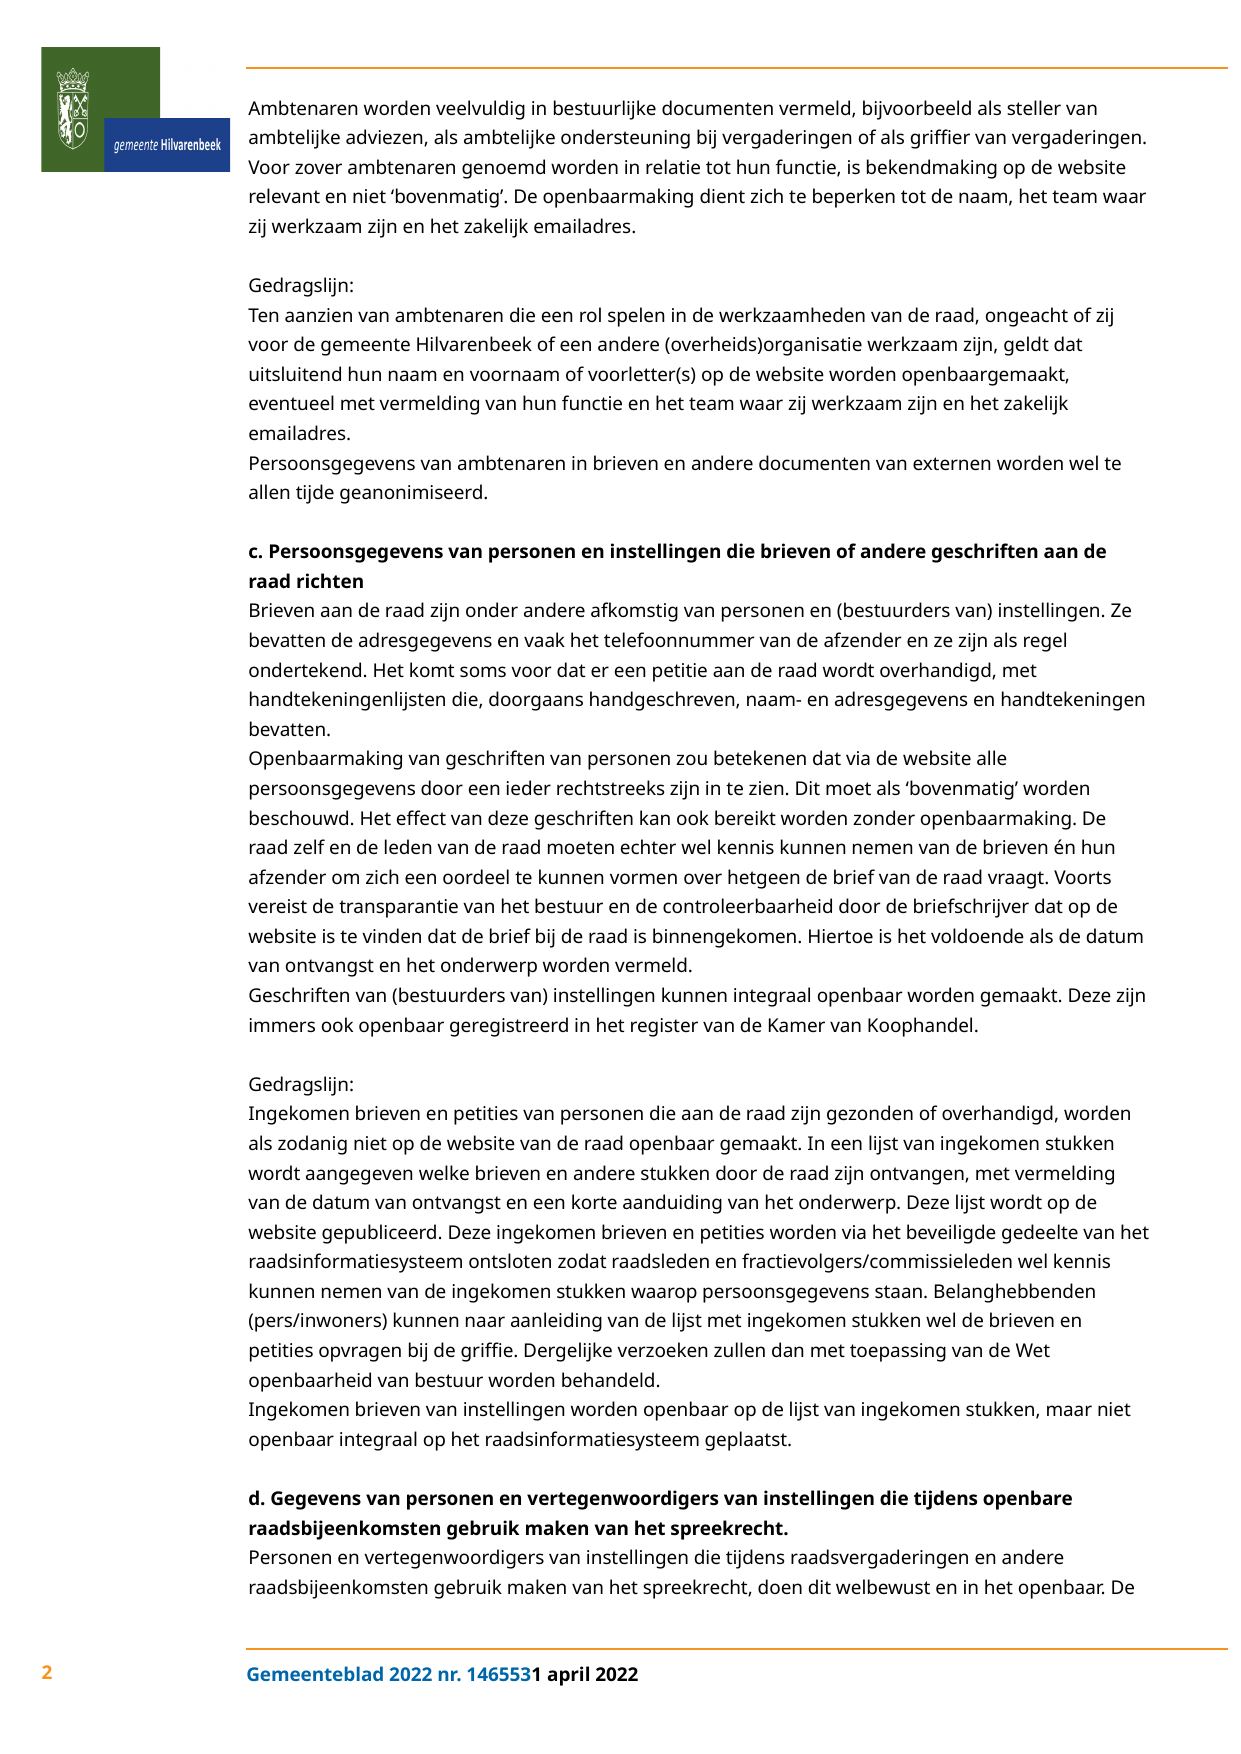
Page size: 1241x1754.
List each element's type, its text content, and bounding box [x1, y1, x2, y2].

text Brieven aan de raad zijn onder andere afkomstig van personen en (bestuurders van) instellingen. Ze bevatten de adresgegevens en vaak het telefoonnummer van de afzender en ze zijn als regel ondertekend. Het komt soms voor dat er een petitie aan de raad wordt overhandigd, met handtekeningenlijsten die, doorgaans handgeschreven, naam- en adresgegevens en handtekeningen bevatten. [248, 598, 1152, 742]
text c. Persoonsgegevens van personen en instellingen die brieven of andere geschriften aan de raad richten [248, 538, 1152, 594]
text d. Gegevens van personen en vertegenwoordigers van instellingen die tijdens openbare raadsbijeenkomsten gebruik maken van het spreekrecht. [248, 1485, 1152, 1541]
text Ambtenaren worden veelvuldig in bestuurlijke documenten vermeld, bijvoorbeeld als steller van ambtelijke adviezen, als ambtelijke ondersteuning bij vergaderingen of als griffier van vergaderingen. Voor zover ambtenaren genoemd worden in relatie tot hun functie, is bekendmaking op de website relevant en niet ‘bovenmatig’. De openbaarmaking dient zich te beperken tot de naam, het team waar zij werkzaam zijn en het zakelijk emailadres. [248, 95, 1152, 239]
text Openbaarmaking van geschriften van personen zou betekenen dat via de website alle persoonsgegevens door een ieder rechtstreeks zijn in te zien. Dit moet als ‘bovenmatig’ worden beschouwd. Het effect van deze geschriften kan ook bereikt worden zonder openbaarmaking. De raad zelf en de leden van de raad moeten echter wel kennis kunnen nemen van de brieven én hun afzender om zich een oordeel te kunnen vormen over hetgeen de brief van de raad vraagt. Voorts vereist de transparantie van het bestuur en de controleerbaarheid door de briefschrijver dat op de website is te vinden dat de brief bij de raad is binnengekomen. Hiertoe is het voldoende als de datum van ontvangst en het onderwerp worden vermeld. [248, 746, 1152, 978]
text Ingekomen brieven en petities van personen die aan de raad zijn gezonden of overhandigd, worden als zodanig niet op de website van de raad openbaar gemaakt. In een lijst van ingekomen stukken wordt aangegeven welke brieven en andere stukken door de raad zijn ontvangen, met vermelding van de datum van ontvangst en een korte aanduiding van het onderwerp. Deze lijst wordt op de website gepubliceerd. Deze ingekomen brieven en petities worden via het beveiligde gedeelte van het raadsinformatiesysteem ontsloten zodat raadsleden en fractievolgers/commissieleden wel kennis kunnen nemen van de ingekomen stukken waarop persoonsgegevens staan. Belanghebbenden (pers/inwoners) kunnen naar aanleiding van de lijst met ingekomen stukken wel de brieven en petities opvragen bij de griffie. Dergelijke verzoeken zullen dan met toepassing van de Wet openbaarheid van bestuur worden behandeld. [248, 1101, 1152, 1393]
text Gedragslijn: [248, 1071, 1152, 1097]
text Personen en vertegenwoordigers van instellingen die tijdens raadsvergaderingen en andere raadsbijeenkomsten gebruik maken van het spreekrecht, doen dit welbewust en in het openbaar. De [248, 1544, 1152, 1600]
text Gedragslijn: [248, 272, 1152, 298]
text Persoonsgegevens van ambtenaren in brieven en andere documenten van externen worden wel te allen tijde geanonimiseerd. [248, 450, 1152, 505]
text Ten aanzien van ambtenaren die een rol spelen in de werkzaamheden van de raad, ongeacht of zij voor de gemeente Hilvarenbeek of een andere (overheids)organisatie werkzaam zijn, geldt dat uitsluitend hun naam en voornaam of voorletter(s) op de website worden openbaargemaakt, eventueel met vermelding van hun functie en het team waar zij werkzaam zijn en het zakelijk emailadres. [248, 302, 1152, 446]
picture [41, 47, 231, 172]
text Geschriften van (bestuurders van) instellingen kunnen integraal openbaar worden gemaakt. Deze zijn immers ook openbaar geregistreerd in het register van de Kamer van Koophandel. [248, 982, 1152, 1038]
text Ingekomen brieven van instellingen worden openbaar op de lijst van ingekomen stukken, maar niet openbaar integraal op het raadsinformatiesysteem geplaatst. [248, 1396, 1152, 1452]
